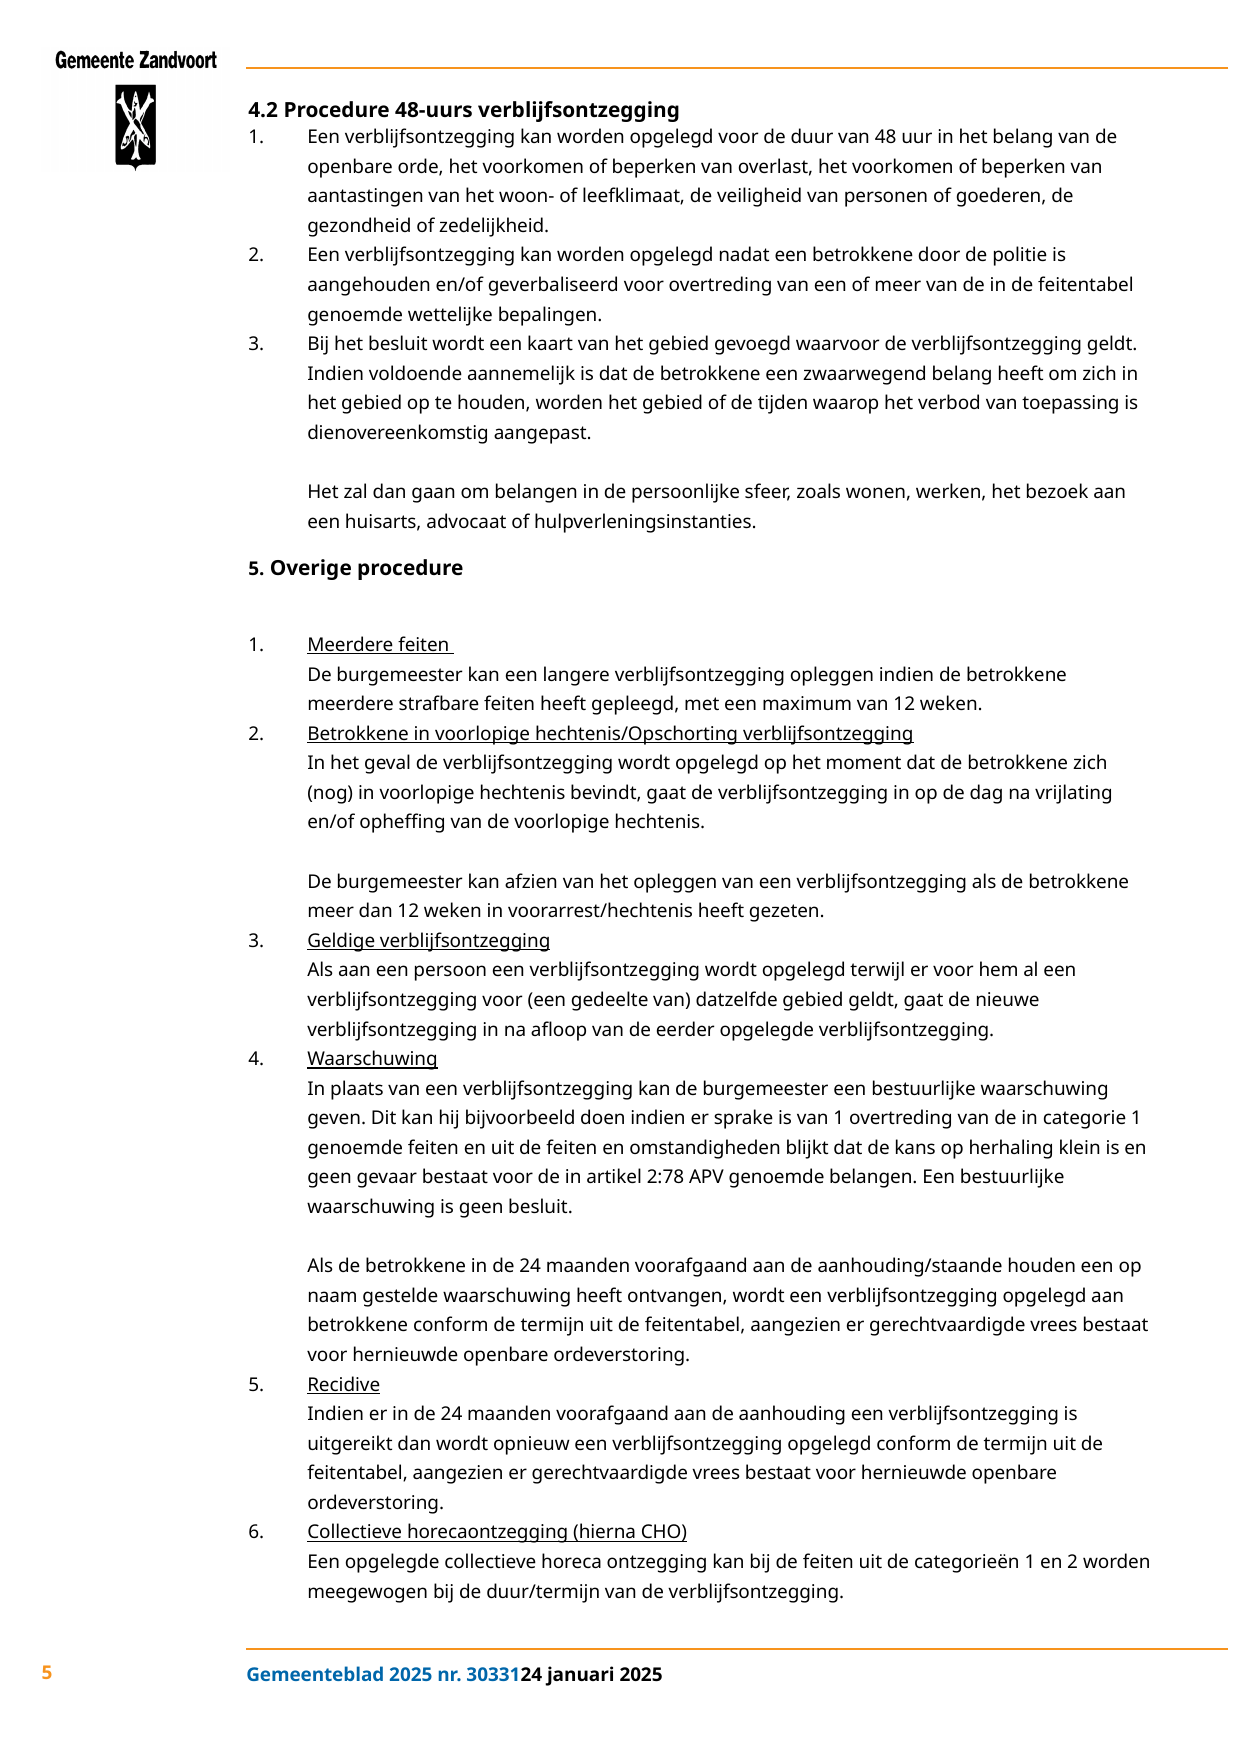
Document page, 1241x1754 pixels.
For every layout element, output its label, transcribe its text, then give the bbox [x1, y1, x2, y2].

list Meerdere feiten [248, 631, 1152, 657]
list Geldige verblijfsontzegging [248, 927, 1152, 953]
list Als aan een persoon een verblijfsontzegging wordt opgelegd terwijl er voor hem al een verblijfsontzegging voor (een gedeelte van) datzelfde gebied geldt, gaat de nieuwe verblijfsontzegging in na afloop van de eerder opgelegde verblijfsontzegging. [248, 957, 1152, 1041]
picture [41, 47, 231, 172]
list Een verblijfsontzegging kan worden opgelegd nadat een betrokkene door de politie is aangehouden en/of geverbaliseerd voor overtreding van een of meer van de in de feitentabel genoemde wettelijke bepalingen. [248, 242, 1152, 326]
list In het geval de verblijfsontzegging wordt opgelegd op het moment dat de betrokkene zich (nog) in voorlopige hechtenis bevindt, gaat de verblijfsontzegging in op de dag na vrijlating en/of opheffing van de voorlopige hechtenis. [248, 749, 1152, 834]
list Betrokkene in voorlopige hechtenis/Opschorting verblijfsontzegging [248, 720, 1152, 746]
list Het zal dan gaan om belangen in de persoonlijke sfeer, zoals wonen, werken, het bezoek aan een huisarts, advocaat of hulpverleningsinstanties. [248, 478, 1152, 533]
list Een opgelegde collectieve horeca ontzegging kan bij de feiten uit de categorieën 1 en 2 worden meegewogen bij de duur/termijn van de verblijfsontzegging. [248, 1548, 1152, 1603]
list Recidive [248, 1371, 1152, 1396]
list De burgemeester kan een langere verblijfsontzegging opleggen indien de betrokkene meerdere strafbare feiten heeft gepleegd, met een maximum van 12 weken. [248, 661, 1152, 716]
text 5. Overige procedure [248, 553, 1152, 582]
list Bij het besluit wordt een kaart van het gebied gevoegd waarvoor de verblijfsontzegging geldt. Indien voldoende aannemelijk is dat de betrokkene een zwaarwegend belang heeft om zich in het gebied op te houden, worden het gebied of de tijden waarop het verbod van toepassing is dienovereenkomstig aangepast. [248, 330, 1152, 445]
list In plaats van een verblijfsontzegging kan de burgemeester een bestuurlijke waarschuwing geven. Dit kan hij bijvoorbeeld doen indien er sprake is van 1 overtreding van de in categorie 1 genoemde feiten en uit de feiten en omstandigheden blijkt dat de kans op herhaling klein is en geen gevaar bestaat voor de in artikel 2:78 APV genoemde belangen. Een bestuurlijke waarschuwing is geen besluit. [248, 1075, 1152, 1219]
list De burgemeester kan afzien van het opleggen van een verblijfsontzegging als de betrokkene meer dan 12 weken in voorarrest/hechtenis heeft gezeten. [248, 868, 1152, 923]
list Indien er in de 24 maanden voorafgaand aan de aanhouding een verblijfsontzegging is uitgereikt dan wordt opnieuw een verblijfsontzegging opgelegd conform de termijn uit de feitentabel, aangezien er gerechtvaardigde vrees bestaat voor hernieuwde openbare ordeverstoring. [248, 1400, 1152, 1515]
list Een verblijfsontzegging kan worden opgelegd voor de duur van 48 uur in het belang van de openbare orde, het voorkomen of beperken van overlast, het voorkomen of beperken van aantastingen van het woon- of leefklimaat, de veiligheid van personen of goederen, de gezondheid of zedelijkheid. [248, 123, 1152, 238]
text 4.2 Procedure 48-uurs verblijfsontzegging [248, 95, 1152, 123]
list Als de betrokkene in de 24 maanden voorafgaand aan de aanhouding/staande houden een op naam gestelde waarschuwing heeft ontvangen, wordt een verblijfsontzegging opgelegd aan betrokkene conform de termijn uit de feitentabel, aangezien er gerechtvaardigde vrees bestaat voor hernieuwde openbare ordeverstoring. [248, 1252, 1152, 1367]
list Waarschuwing [248, 1045, 1152, 1071]
list Collectieve horecaontzegging (hierna CHO) [248, 1519, 1152, 1544]
